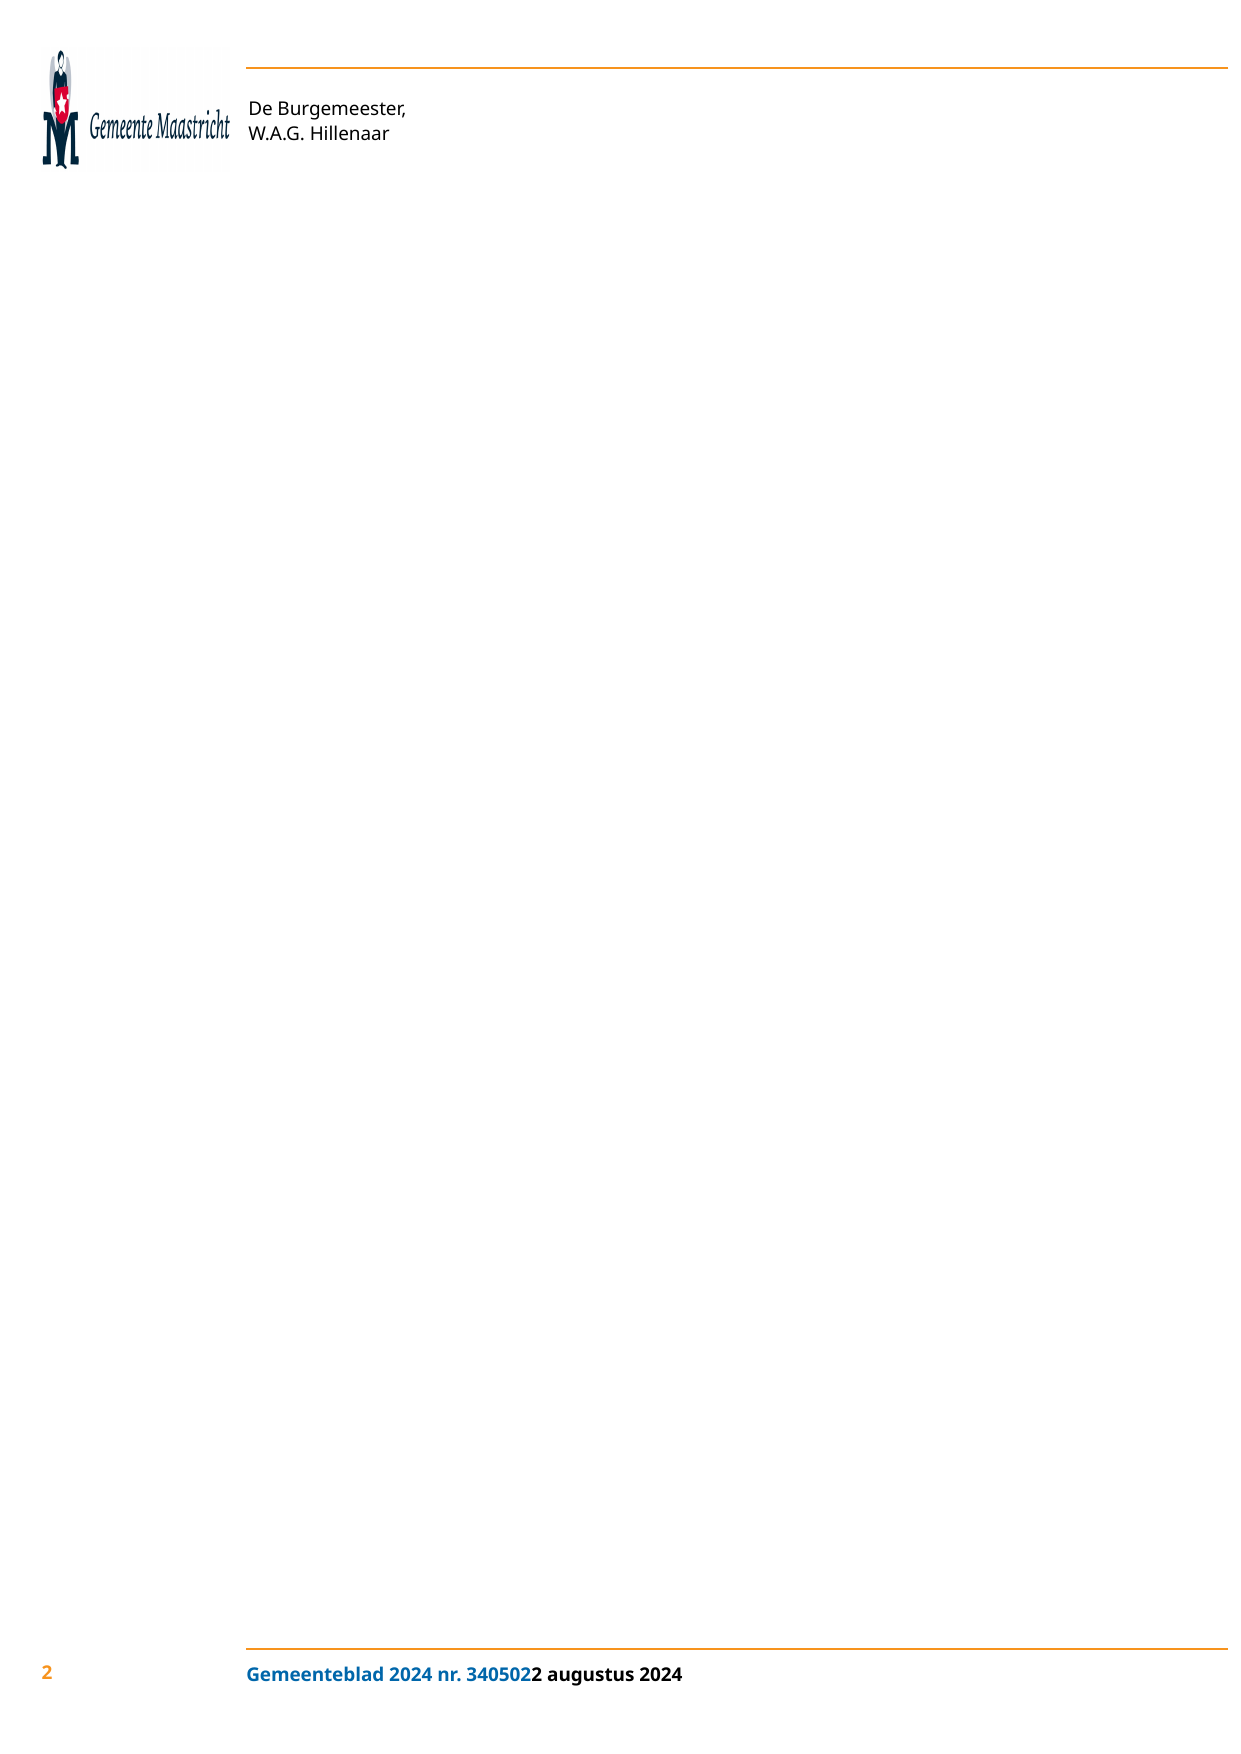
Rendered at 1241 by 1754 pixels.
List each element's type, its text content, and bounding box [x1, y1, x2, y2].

text De Burgemeester, [248, 95, 1152, 121]
text W.A.G. Hillenaar [248, 121, 1152, 146]
picture [41, 47, 231, 172]
